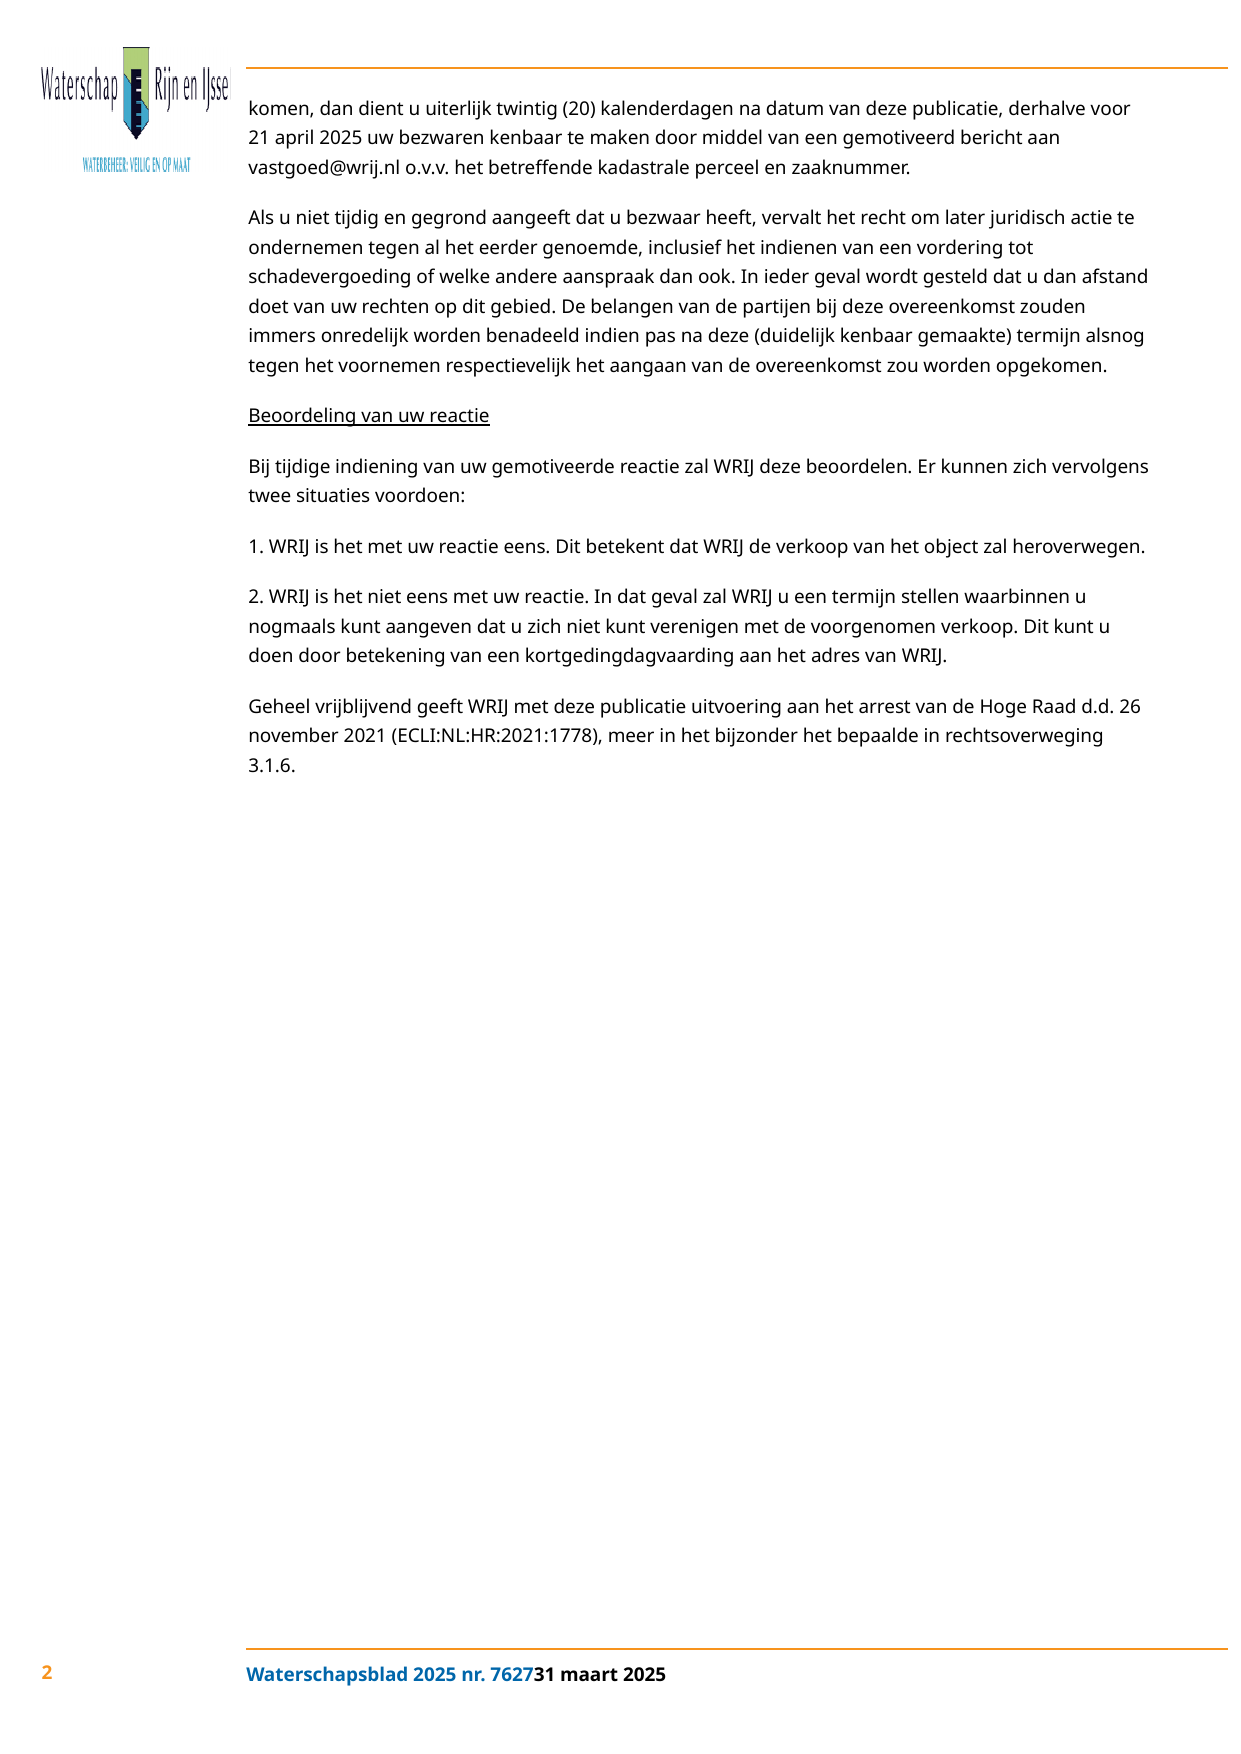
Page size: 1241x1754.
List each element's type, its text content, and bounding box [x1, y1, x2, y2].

text Bij tijdige indiening van uw gemotiveerde reactie zal WRIJ deze beoordelen. Er kunnen zich vervolgens twee situaties voordoen: [248, 453, 1152, 508]
text 2. WRIJ is het niet eens met uw reactie. In dat geval zal WRIJ u een termijn stellen waarbinnen u nogmaals kunt aangeven dat u zich niet kunt verenigen met de voorgenomen verkoop. Dit kunt u doen door betekening van een kortgedingdagvaarding aan het adres van WRIJ. [248, 583, 1152, 668]
text Geheel vrijblijvend geeft WRIJ met deze publicatie uitvoering aan het arrest van de Hoge Raad d.d. 26 november 2021 (ECLI:NL:HR:2021:1778), meer in het bijzonder het bepaalde in rechtsoverweging 3.1.6. [248, 693, 1152, 778]
text Beoordeling van uw reactie [248, 403, 1152, 428]
text komen, dan dient u uiterlijk twintig (20) kalenderdagen na datum van deze publicatie, derhalve voor 21 april 2025 uw bezwaren kenbaar te maken door middel van een gemotiveerd bericht aan vastgoed@wrij.nl o.v.v. het betreffende kadastrale perceel en zaaknummer. [248, 95, 1152, 180]
text 1. WRIJ is het met uw reactie eens. Dit betekent dat WRIJ de verkoop van het object zal heroverwegen. [248, 533, 1152, 559]
text Als u niet tijdig en gegrond aangeeft dat u bezwaar heeft, vervalt het recht om later juridisch actie te ondernemen tegen al het eerder genoemde, inclusief het indienen van een vordering tot schadevergoeding of welke andere aanspraak dan ook. In ieder geval wordt gesteld dat u dan afstand doet van uw rechten op dit gebied. De belangen van de partijen bij deze overeenkomst zouden immers onredelijk worden benadeeld indien pas na deze (duidelijk kenbaar gemaakte) termijn alsnog tegen het voornemen respectievelijk het aangaan van de overeenkomst zou worden opgekomen. [248, 204, 1152, 378]
picture [41, 47, 231, 172]
